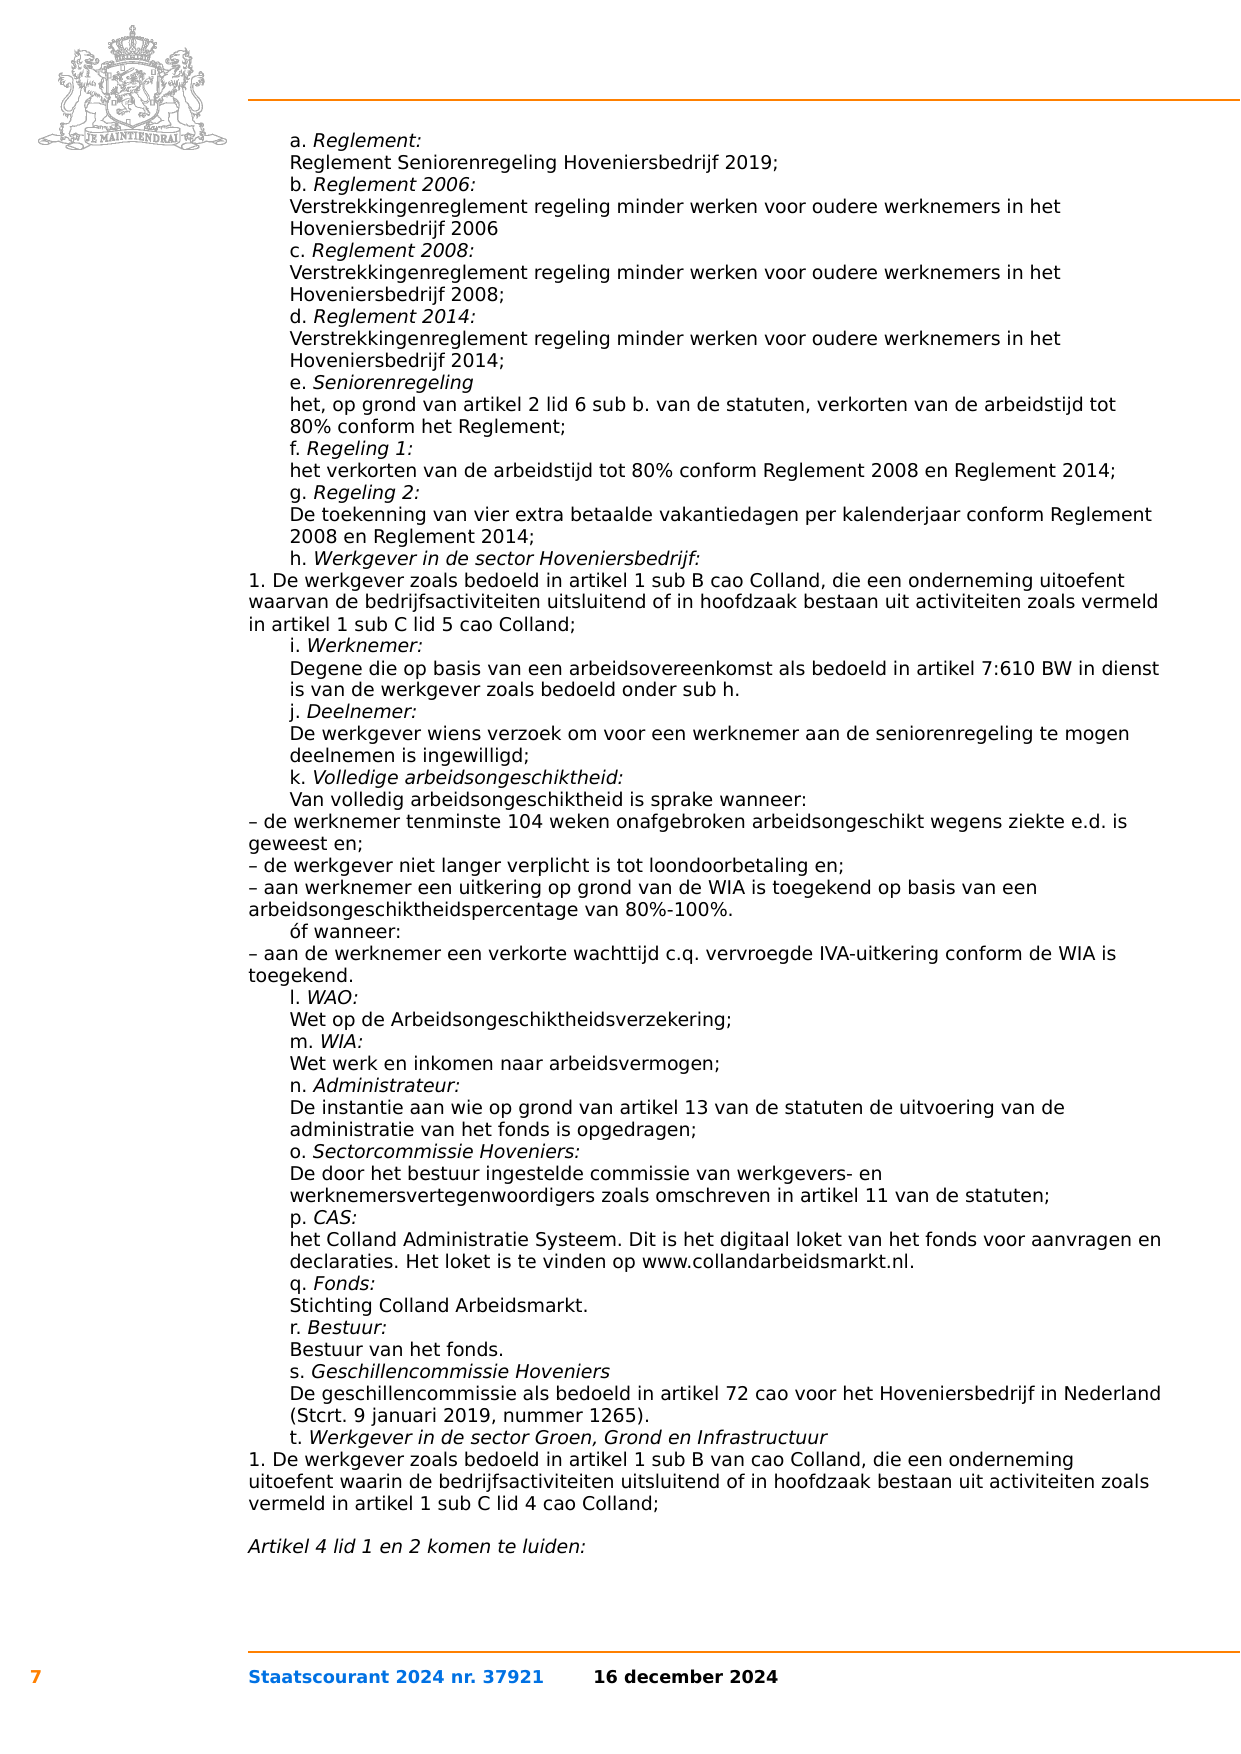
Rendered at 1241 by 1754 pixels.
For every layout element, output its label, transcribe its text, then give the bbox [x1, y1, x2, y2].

text het Colland Administratie Systeem. Dit is het digitaal loket van het fonds voor aanvragen en declaraties. Het loket is te vinden op www.collandarbeidsmarkt.nl. [289, 1229, 1163, 1273]
text t. Werkgever in de sector Groen, Grond en Infrastructuur [289, 1427, 1163, 1449]
text Verstrekkingenreglement regeling minder werken voor oudere werknemers in het Hoveniersbedrijf 2008; [289, 262, 1163, 306]
text p. CAS: [289, 1207, 1163, 1229]
text het verkorten van de arbeidstijd tot 80% conform Reglement 2008 en Reglement 2014; [289, 459, 1163, 482]
text 1. De werkgever zoals bedoeld in artikel 1 sub B van cao Colland, die een onderneming uitoefent waarin de bedrijfsactiviteiten uitsluitend of in hoofdzaak bestaan uit activiteiten zoals vermeld in artikel 1 sub C lid 4 cao Colland; [248, 1449, 1163, 1514]
text Bestuur van het fonds. [289, 1339, 1163, 1361]
text De instantie aan wie op grond van artikel 13 van de statuten de uitvoering van de administratie van het fonds is opgedragen; [289, 1097, 1163, 1141]
text het, op grond van artikel 2 lid 6 sub b. van de statuten, verkorten van de arbeidstijd tot 80% conform het Reglement; [289, 394, 1163, 438]
text o. Sectorcommissie Hoveniers: [289, 1141, 1163, 1163]
text – aan werknemer een uitkering op grond van de WIA is toegekend op basis van een arbeidsongeschiktheidspercentage van 80%-100%. [248, 877, 1163, 921]
text Van volledig arbeidsongeschiktheid is sprake wanneer: [289, 789, 1163, 811]
text k. Volledige arbeidsongeschiktheid: [289, 767, 1163, 789]
text – aan de werknemer een verkorte wachttijd c.q. vervroegde IVA-uitkering conform de WIA is toegekend. [248, 943, 1163, 987]
text 1. De werkgever zoals bedoeld in artikel 1 sub B cao Colland, die een onderneming uitoefent waarvan de bedrijfsactiviteiten uitsluitend of in hoofdzaak bestaan uit activiteiten zoals vermeld in artikel 1 sub C lid 5 cao Colland; [248, 569, 1163, 635]
text óf wanneer: [289, 921, 1163, 943]
text – de werknemer tenminste 104 weken onafgebroken arbeidsongeschikt wegens ziekte e.d. is geweest en; [248, 811, 1163, 855]
text i. Werknemer: [289, 635, 1163, 657]
text Stichting Colland Arbeidsmarkt. [289, 1295, 1163, 1317]
picture [38, 25, 227, 150]
text Wet op de Arbeidsongeschiktheidsverzekering; [289, 1009, 1163, 1031]
text Verstrekkingenreglement regeling minder werken voor oudere werknemers in het Hoveniersbedrijf 2014; [289, 328, 1163, 372]
text l. WAO: [289, 987, 1163, 1009]
text m. WIA: [289, 1031, 1163, 1053]
text Artikel 4 lid 1 en 2 komen te luiden: [248, 1536, 1163, 1558]
text c. Reglement 2008: [289, 240, 1163, 262]
text e. Seniorenregeling [289, 372, 1163, 394]
text De geschillencommissie als bedoeld in artikel 72 cao voor het Hoveniersbedrijf in Nederland (Stcrt. 9 januari 2019, nummer 1265). [289, 1383, 1163, 1427]
text b. Reglement 2006: [289, 174, 1163, 196]
text r. Bestuur: [289, 1317, 1163, 1339]
text f. Regeling 1: [289, 438, 1163, 459]
text n. Administrateur: [289, 1075, 1163, 1097]
text a. Reglement: [289, 130, 1163, 152]
text De door het bestuur ingestelde commissie van werkgevers- en werknemersvertegenwoordigers zoals omschreven in artikel 11 van de statuten; [289, 1163, 1163, 1207]
text De werkgever wiens verzoek om voor een werknemer aan de seniorenregeling te mogen deelnemen is ingewilligd; [289, 723, 1163, 767]
text De toekenning van vier extra betaalde vakantiedagen per kalenderjaar conform Reglement 2008 en Reglement 2014; [289, 503, 1163, 547]
text j. Deelnemer: [289, 701, 1163, 723]
text d. Reglement 2014: [289, 306, 1163, 328]
text – de werkgever niet langer verplicht is tot loondoorbetaling en; [248, 855, 1163, 877]
text g. Regeling 2: [289, 482, 1163, 503]
text s. Geschillencommissie Hoveniers [289, 1361, 1163, 1383]
text Degene die op basis van een arbeidsovereenkomst als bedoeld in artikel 7:610 BW in dienst is van de werkgever zoals bedoeld onder sub h. [289, 657, 1163, 701]
text Wet werk en inkomen naar arbeidsvermogen; [289, 1053, 1163, 1075]
text h. Werkgever in de sector Hoveniersbedrijf: [289, 547, 1163, 569]
text q. Fonds: [289, 1273, 1163, 1295]
text Verstrekkingenreglement regeling minder werken voor oudere werknemers in het Hoveniersbedrijf 2006 [289, 196, 1163, 240]
text Reglement Seniorenregeling Hoveniersbedrijf 2019; [289, 152, 1163, 174]
